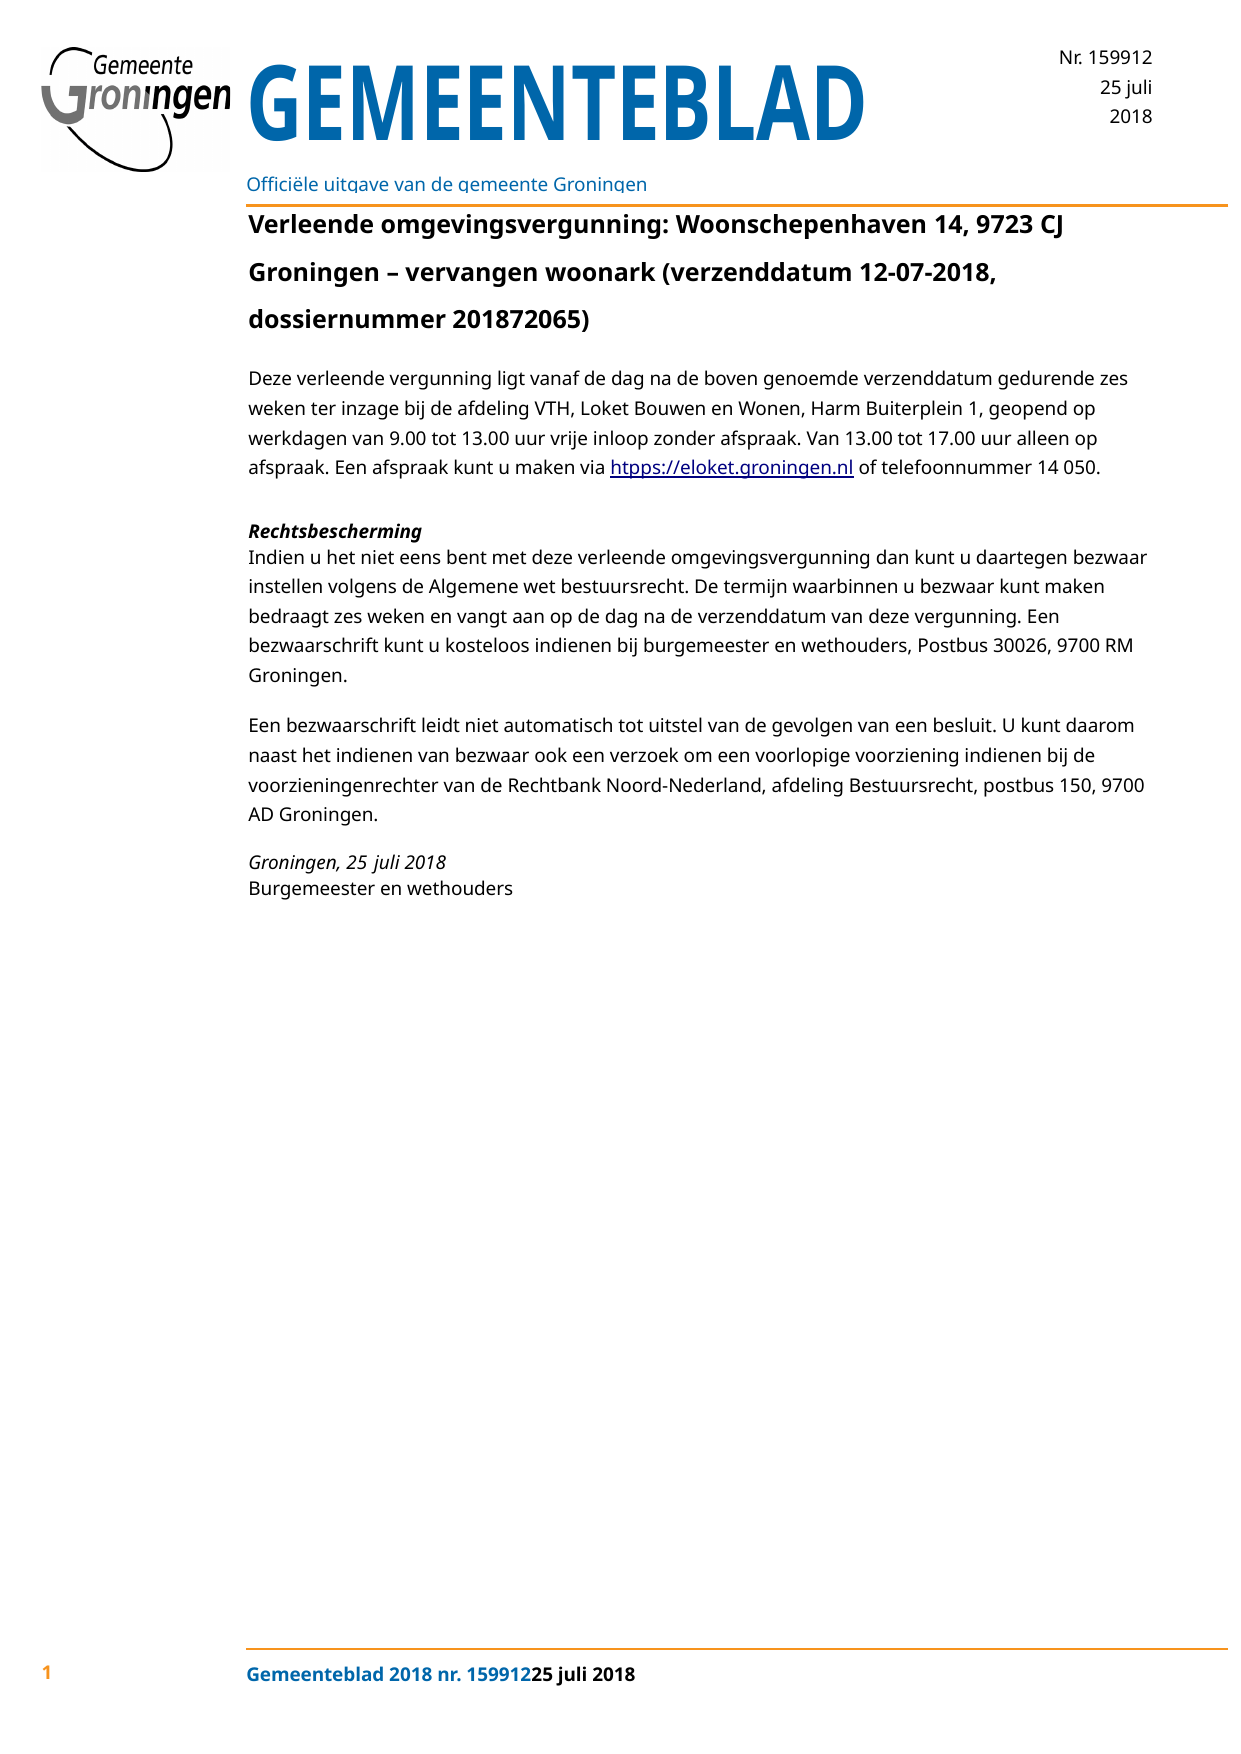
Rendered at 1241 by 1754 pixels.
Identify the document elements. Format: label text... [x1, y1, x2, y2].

picture [41, 47, 231, 172]
text Groningen, 25 juli 2018 [248, 849, 1152, 875]
text Verleende omgevingsvergunning: Woonschepenhaven 14, 9723 CJ Groningen – vervangen woonark (verzenddatum 12-07-2018, dossiernummer 201872065) [248, 207, 1152, 336]
text Indien u het niet eens bent met deze verleende omgevingsvergunning dan kunt u daartegen bezwaar instellen volgens de Algemene wet bestuursrecht. De termijn waarbinnen u bezwaar kunt maken bedraagt zes weken en vangt aan op de dag na de verzenddatum van deze vergunning. Een bezwaarschrift kunt u kosteloos indienen bij burgemeester en wethouders, Postbus 30026, 9700 RM Groningen. [248, 544, 1152, 688]
text Rechtsbescherming [248, 518, 1152, 544]
text Deze verleende vergunning ligt vanaf de dag na de boven genoemde verzenddatum gedurende zes weken ter inzage bij de afdeling VTH, Loket Bouwen en Wonen, Harm Buiterplein 1, geopend op werkdagen van 9.00 tot 13.00 uur vrije inloop zonder afspraak. Van 13.00 tot 17.00 uur alleen op afspraak. Een afspraak kunt u maken via htpps://eloket.groningen.nl of telefoonnummer 14 050. [248, 366, 1152, 480]
text Een bezwaarschrift leidt niet automatisch tot uitstel van de gevolgen van een besluit. U kunt daarom naast het indienen van bezwaar ook een verzoek om een voorlopige voorziening indienen bij de voorzieningenrechter van de Rechtbank Noord-Nederland, afdeling Bestuursrecht, postbus 150, 9700 AD Groningen. [248, 713, 1152, 827]
text Burgemeester en wethouders [248, 875, 1152, 901]
